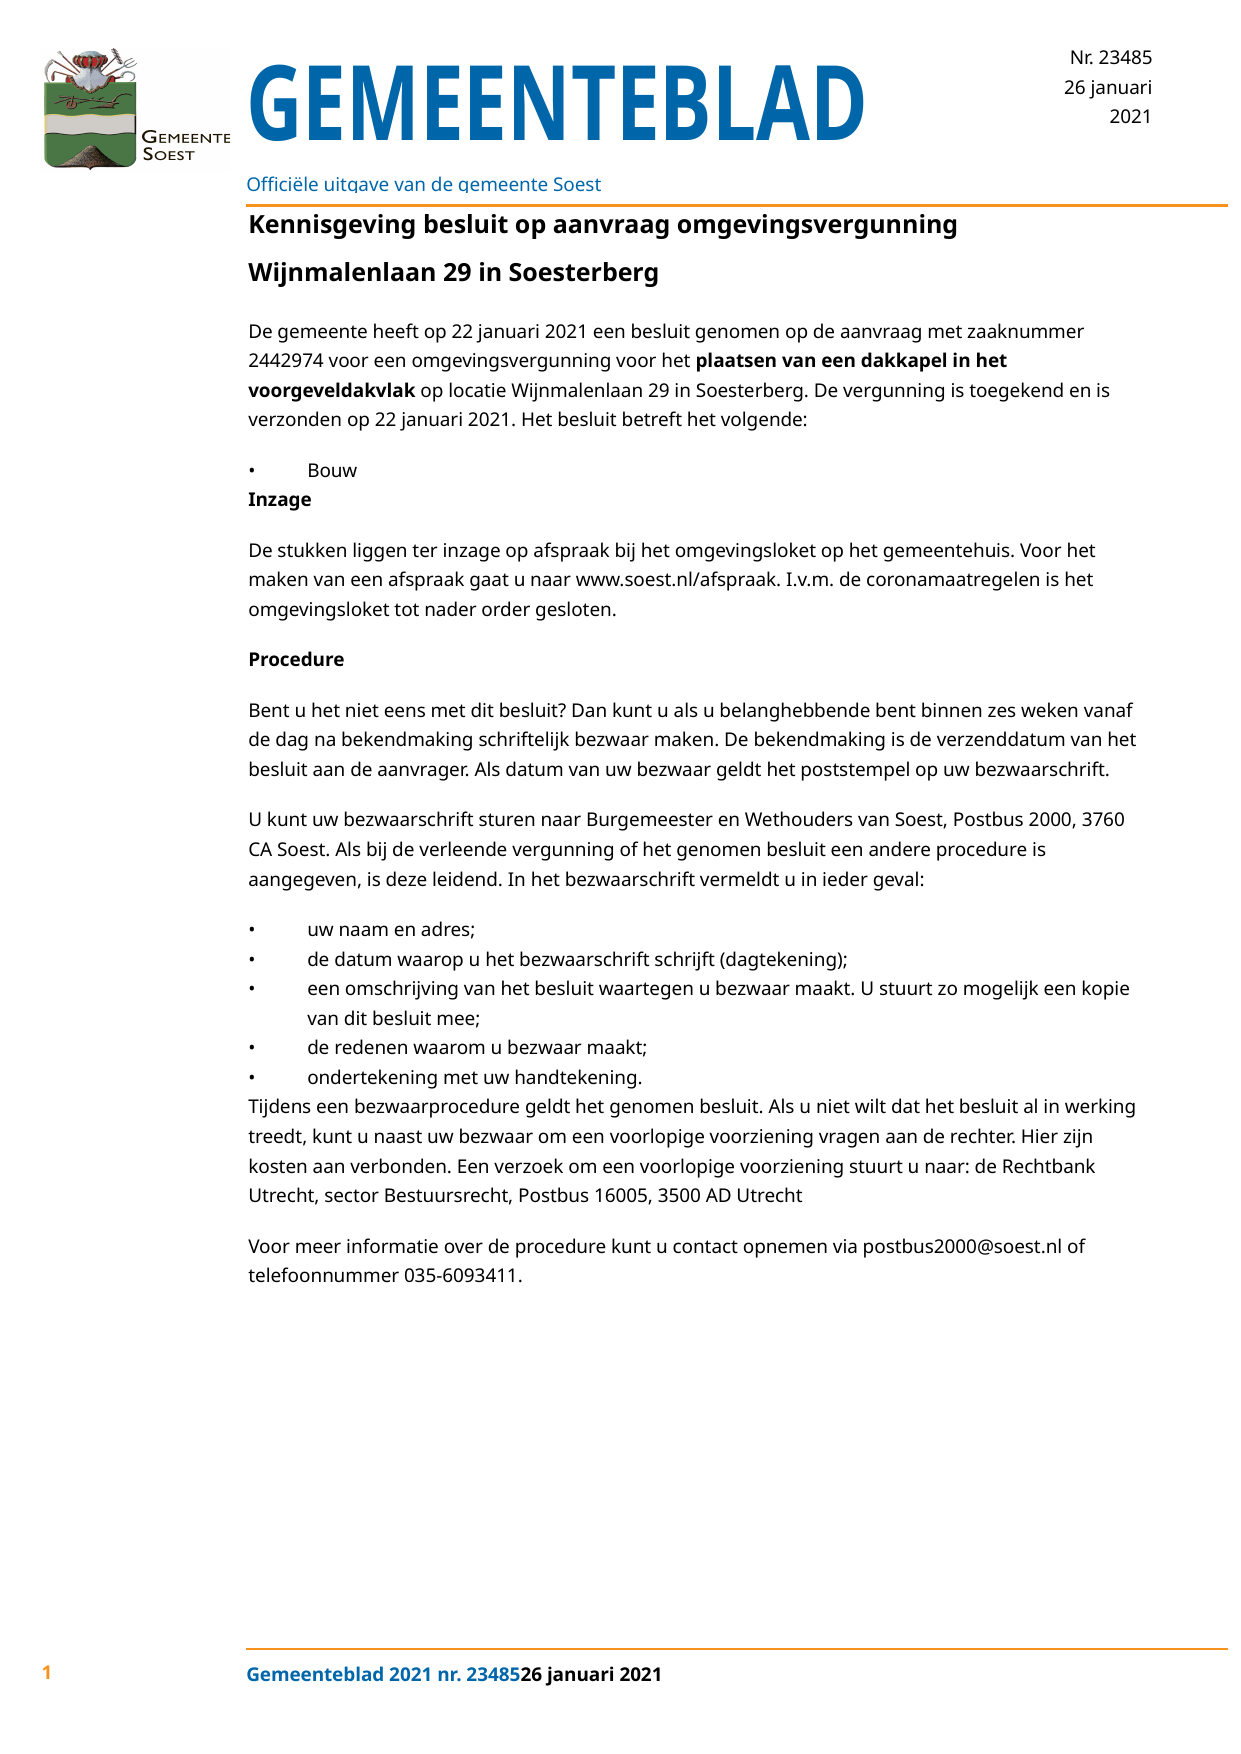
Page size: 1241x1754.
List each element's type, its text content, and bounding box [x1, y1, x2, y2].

list uw naam en adres; [248, 916, 1152, 942]
text Bent u het niet eens met dit besluit? Dan kunt u als u belanghebbende bent binnen zes weken vanaf de dag na bekendmaking schriftelijk bezwaar maken. De bekendmaking is de verzenddatum van het besluit aan de aanvrager. Als datum van uw bezwaar geldt het poststempel op uw bezwaarschrift. [248, 697, 1152, 782]
text Tijdens een bezwaarprocedure geldt het genomen besluit. Als u niet wilt dat het besluit al in werking treedt, kunt u naast uw bezwaar om een voorlopige voorziening vragen aan de rechter. Hier zijn kosten aan verbonden. Een verzoek om een voorlopige voorziening stuurt u naar: de Rechtbank Utrecht, sector Bestuursrecht, Postbus 16005, 3500 AD Utrecht [248, 1094, 1152, 1208]
text De stukken liggen ter inzage op afspraak bij het omgevingsloket op het gemeentehuis. Voor het maken van een afspraak gaat u naar www.soest.nl/afspraak. I.v.m. de coronamaatregelen is het omgevingsloket tot nader order gesloten. [248, 537, 1152, 622]
list ondertekening met uw handtekening. [248, 1064, 1152, 1090]
text Procedure [248, 647, 1152, 672]
text De gemeente heeft op 22 januari 2021 een besluit genomen op de aanvraag met zaaknummer 2442974 voor een omgevingsvergunning voor het plaatsen van een dakkapel in het voorgeveldakvlak op locatie Wijnmalenlaan 29 in Soesterberg. De vergunning is toegekend en is verzonden op 22 januari 2021. Het besluit betreft het volgende: [248, 318, 1152, 432]
text Inzage [248, 487, 1152, 512]
list Bouw [248, 457, 1152, 483]
text U kunt uw bezwaarschrift sturen naar Burgemeester en Wethouders van Soest, Postbus 2000, 3760 CA Soest. Als bij de verleende vergunning of het genomen besluit een andere procedure is aangegeven, is deze leidend. In het bezwaarschrift vermeldt u in ieder geval: [248, 807, 1152, 892]
picture [41, 47, 231, 172]
list de redenen waarom u bezwaar maakt; [248, 1034, 1152, 1060]
text Voor meer informatie over de procedure kunt u contact opnemen via postbus2000@soest.nl of telefoonnummer 035-6093411. [248, 1233, 1152, 1288]
text Kennisgeving besluit op aanvraag omgevingsvergunning Wijnmalenlaan 29 in Soesterberg [248, 207, 1152, 288]
list een omschrijving van het besluit waartegen u bezwaar maakt. U stuurt zo mogelijk een kopie van dit besluit mee; [248, 975, 1152, 1031]
list de datum waarop u het bezwaarschrift schrijft (dagtekening); [248, 946, 1152, 972]
